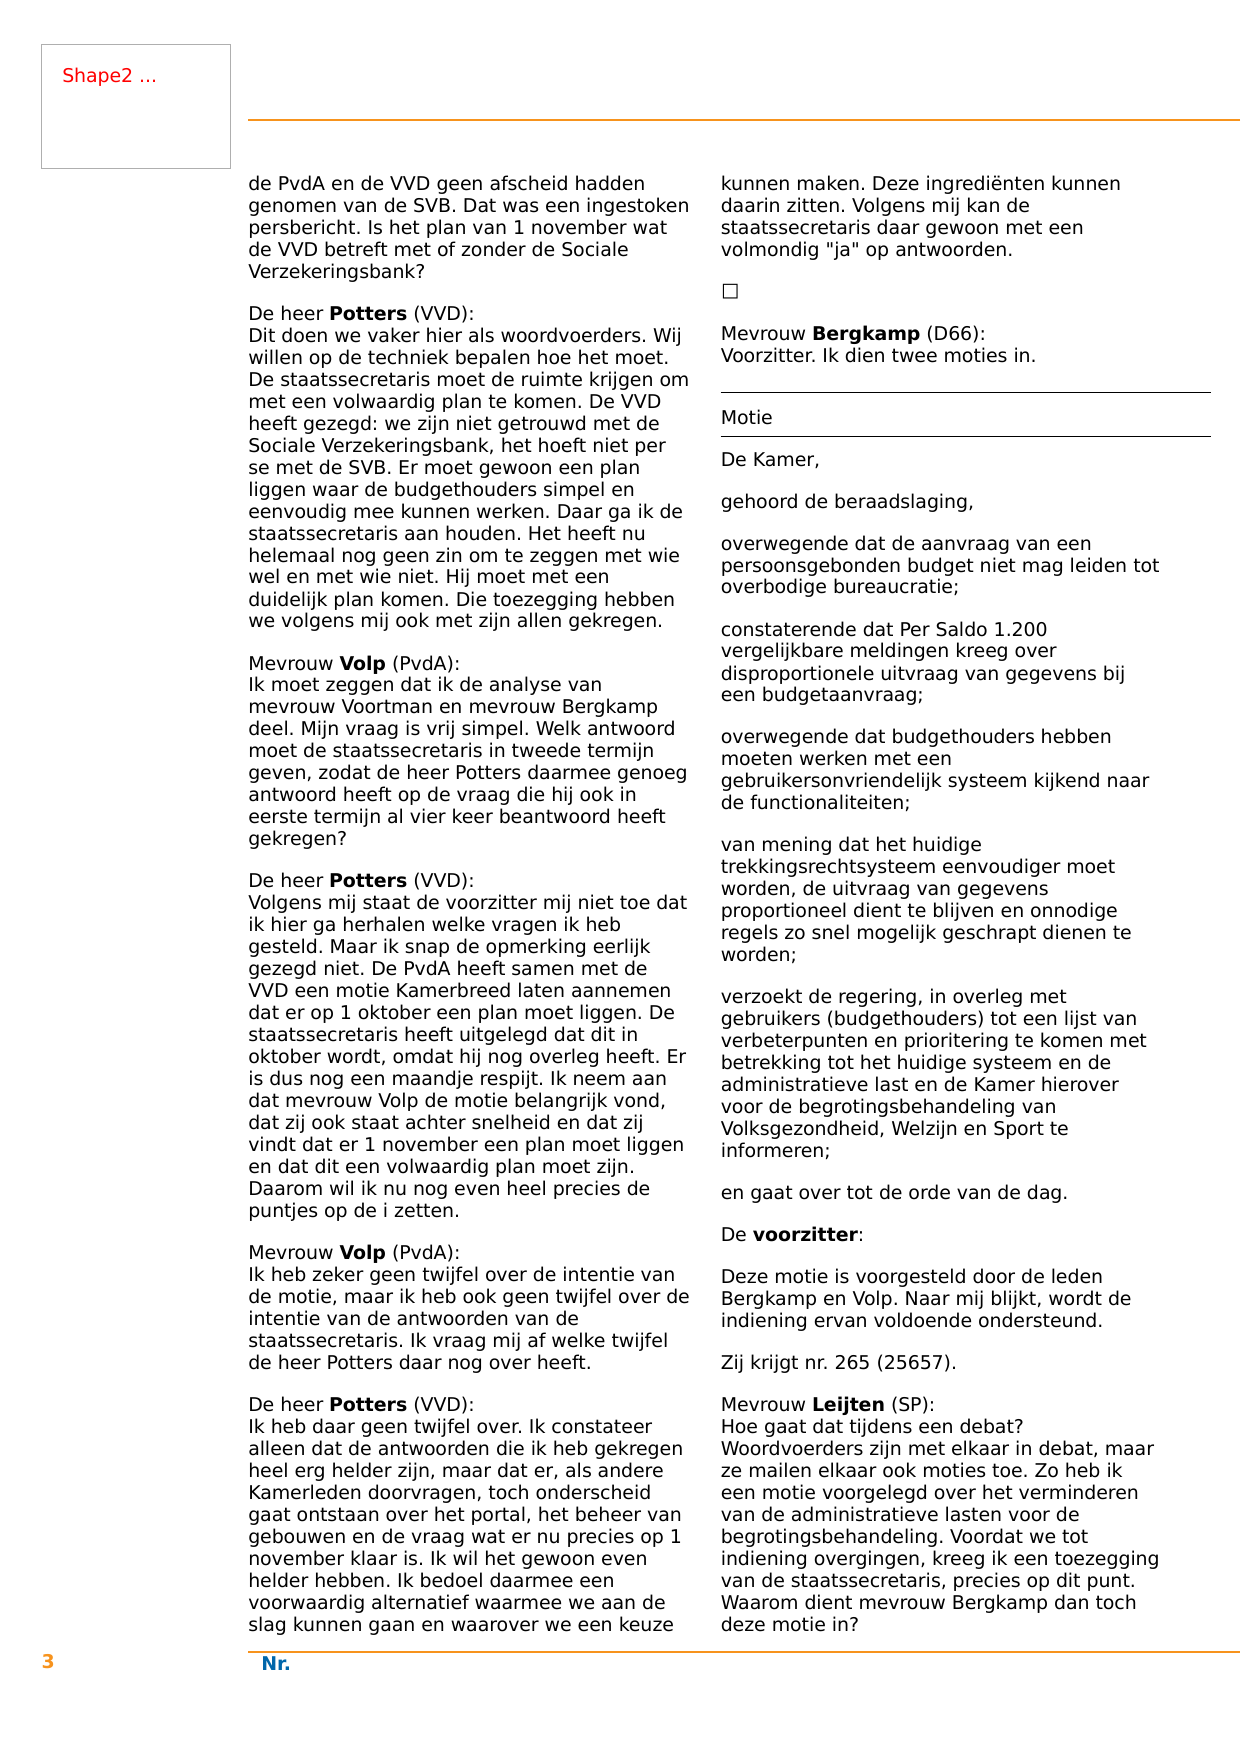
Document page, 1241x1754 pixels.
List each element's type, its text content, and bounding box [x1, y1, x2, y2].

text Mevrouw Leijten (SP): [721, 1394, 1163, 1416]
text Dit doen we vaker hier als woordvoerders. Wij willen op de techniek bepalen hoe het moet. De staatssecretaris moet de ruimte krijgen om met een volwaardig plan te komen. De VVD heeft gezegd: we zijn niet getrouwd met de Sociale Verzekeringsbank, het hoeft niet per se met de SVB. Er moet gewoon een plan liggen waar de budgethouders simpel en eenvoudig mee kunnen werken. Daar ga ik de staatssecretaris aan houden. Het heeft nu helemaal nog geen zin om te zeggen met wie wel en met wie niet. Hij moet met een duidelijk plan komen. Die toezegging hebben we volgens mij ook met zijn allen gekregen. [248, 325, 691, 632]
text Ik heb daar geen twijfel over. Ik constateer alleen dat de antwoorden die ik heb gekregen heel erg helder zijn, maar dat er, als andere Kamerleden doorvragen, toch onderscheid gaat ontstaan over het portal, het beheer van gebouwen en de vraag wat er nu precies op 1 november klaar is. Ik wil het gewoon even helder hebben. Ik bedoel daarmee een voorwaardig alternatief waarmee we aan de slag kunnen gaan en waarover we een keuze [248, 1416, 691, 1636]
text Zij krijgt nr. 265 (25657). [721, 1352, 1163, 1374]
text overwegende dat budgethouders hebben moeten werken met een gebruikersonvriendelijk systeem kijkend naar de functionaliteiten; [721, 726, 1163, 814]
text overwegende dat de aanvraag van een persoonsgebonden budget niet mag leiden tot overbodige bureaucratie; [721, 532, 1163, 598]
text constaterende dat Per Saldo 1.200 vergelijkbare meldingen kreeg over disproportionele uitvraag van gegevens bij een budgetaanvraag; [721, 618, 1163, 706]
text Motie [721, 407, 1163, 428]
text Hoe gaat dat tijdens een debat? Woordvoerders zijn met elkaar in debat, maar ze mailen elkaar ook moties toe. Zo heb ik een motie voorgelegd over het verminderen van de administratieve lasten voor de begrotingsbehandeling. Voordat we tot indiening overgingen, kreeg ik een toezegging van de staatssecretaris, precies op dit punt. Waarom dient mevrouw Bergkamp dan toch deze motie in? [721, 1416, 1163, 1636]
text Ik heb zeker geen twijfel over de intentie van de motie, maar ik heb ook geen twijfel over de intentie van de antwoorden van de staatssecretaris. Ik vraag mij af welke twijfel de heer Potters daar nog over heeft. [248, 1264, 691, 1374]
text Voorzitter. Ik dien twee moties in. [721, 345, 1163, 367]
text verzoekt de regering, in overleg met gebruikers (budgethouders) tot een lijst van verbeterpunten en prioritering te komen met betrekking tot het huidige systeem en de administratieve last en de Kamer hierover voor de begrotingsbehandeling van Volksgezondheid, Welzijn en Sport te informeren; [721, 986, 1163, 1162]
text kunnen maken. Deze ingrediënten kunnen daarin zitten. Volgens mij kan de staatssecretaris daar gewoon met een volmondig "ja" op antwoorden. [721, 173, 1163, 261]
text De heer Potters (VVD): [248, 1394, 691, 1416]
text Mevrouw Bergkamp (D66): [721, 323, 1163, 345]
text De voorzitter: [721, 1224, 1163, 1246]
text Mevrouw Volp (PvdA): [248, 652, 691, 674]
text De heer Potters (VVD): [248, 303, 691, 325]
text De Kamer, [721, 448, 1163, 471]
text de PvdA en de VVD geen afscheid hadden genomen van de SVB. Dat was een ingestoken persbericht. Is het plan van 1 november wat de VVD betreft met of zonder de Sociale Verzekeringsbank? [248, 173, 691, 283]
text Ik moet zeggen dat ik de analyse van mevrouw Voortman en mevrouw Bergkamp deel. Mijn vraag is vrij simpel. Welk antwoord moet de staatssecretaris in tweede termijn geven, zodat de heer Potters daarmee genoeg antwoord heeft op de vraag die hij ook in eerste termijn al vier keer beantwoord heeft gekregen? [248, 674, 691, 850]
text Mevrouw Volp (PvdA): [248, 1242, 691, 1264]
text De heer Potters (VVD): [248, 870, 691, 892]
text gehoord de beraadslaging, [721, 491, 1163, 512]
text Deze motie is voorgesteld door de leden Bergkamp en Volp. Naar mij blijkt, wordt de indiening ervan voldoende ondersteund. [721, 1266, 1163, 1332]
text van mening dat het huidige trekkingsrechtsysteem eenvoudiger moet worden, de uitvraag van gegevens proportioneel dient te blijven en onnodige regels zo snel mogelijk geschrapt dienen te worden; [721, 834, 1163, 966]
text en gaat over tot de orde van de dag. [721, 1182, 1163, 1204]
text ⬜ [721, 281, 1163, 303]
text Volgens mij staat de voorzitter mij niet toe dat ik hier ga herhalen welke vragen ik heb gesteld. Maar ik snap de opmerking eerlijk gezegd niet. De PvdA heeft samen met de VVD een motie Kamerbreed laten aannemen dat er op 1 oktober een plan moet liggen. De staatssecretaris heeft uitgelegd dat dit in oktober wordt, omdat hij nog overleg heeft. Er is dus nog een maandje respijt. Ik neem aan dat mevrouw Volp de motie belangrijk vond, dat zij ook staat achter snelheid en dat zij vindt dat er 1 november een plan moet liggen en dat dit een volwaardig plan moet zijn. Daarom wil ik nu nog even heel precies de puntjes op de i zetten. [248, 892, 691, 1222]
